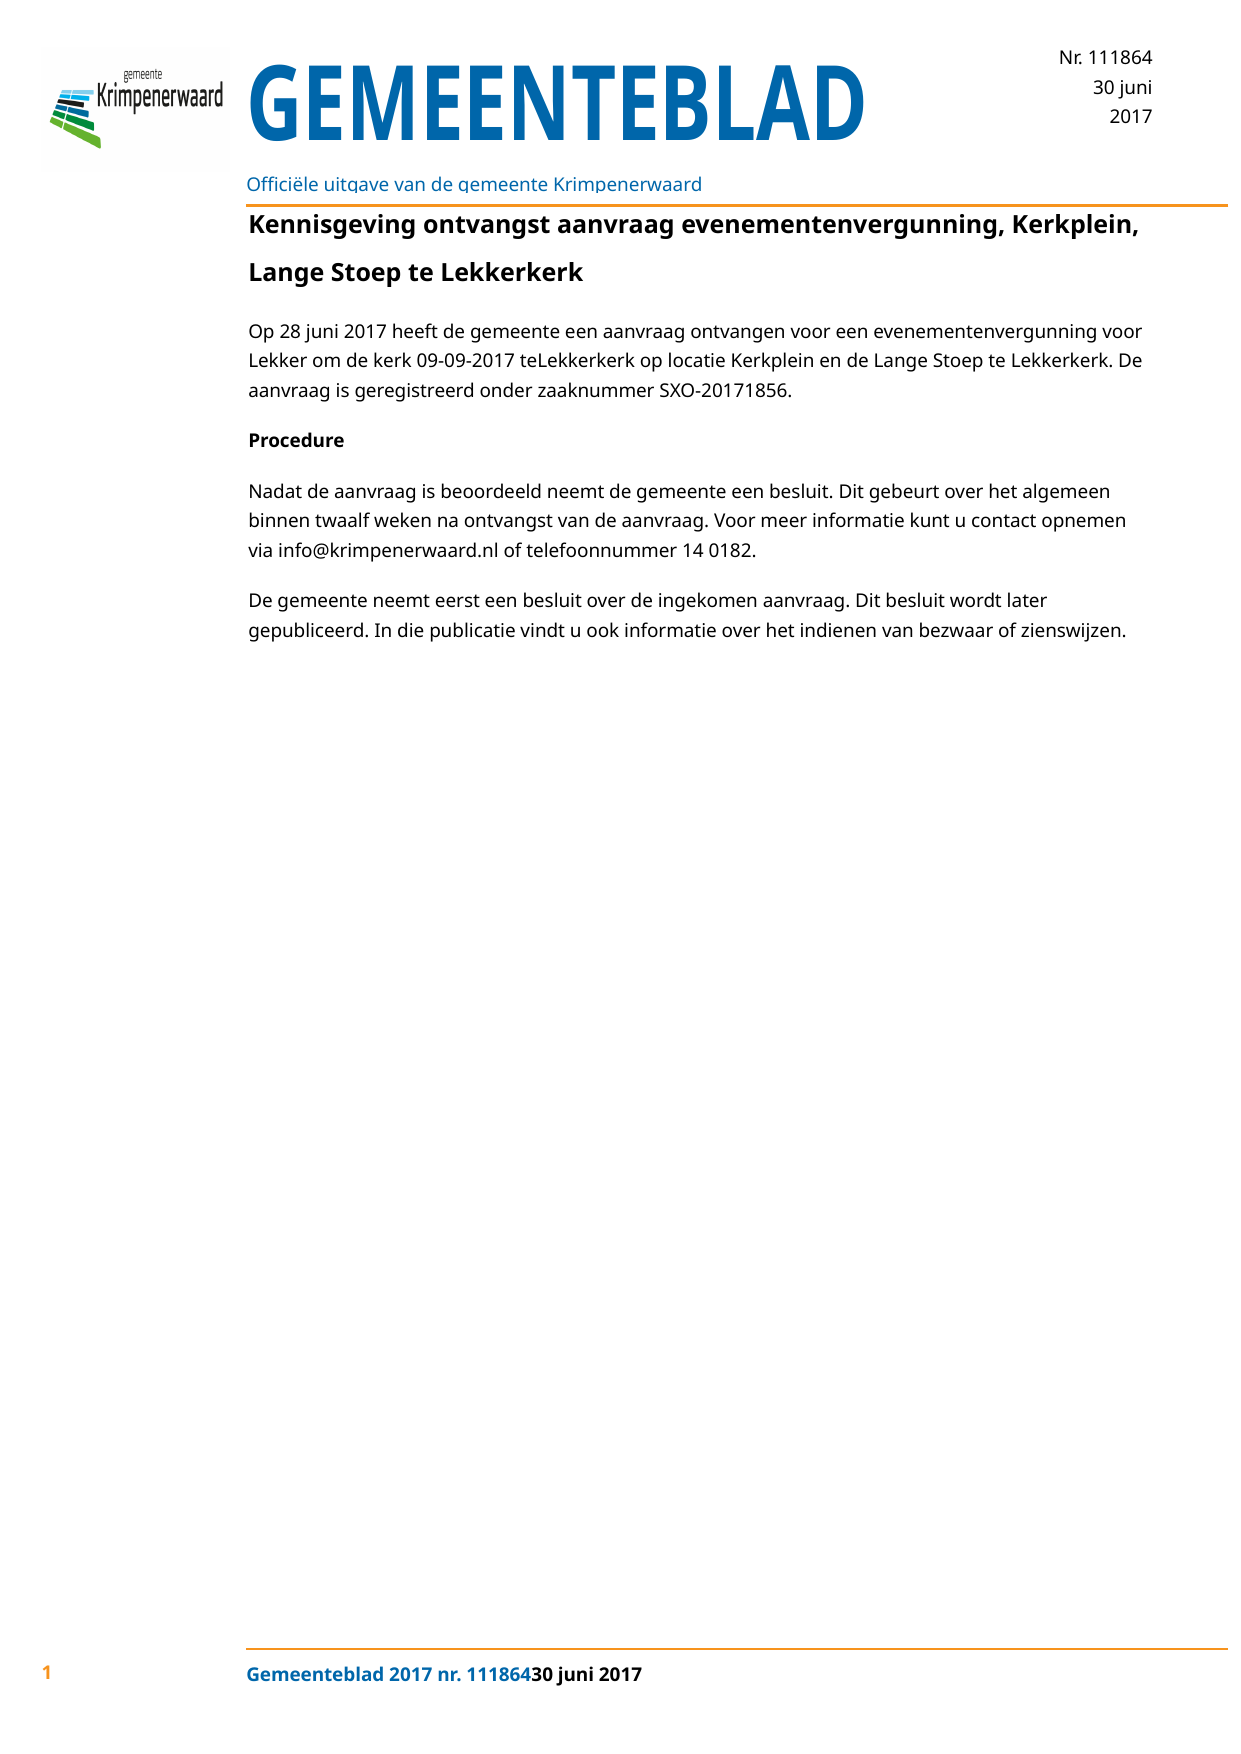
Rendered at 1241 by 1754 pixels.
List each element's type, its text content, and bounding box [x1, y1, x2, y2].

text Op 28 juni 2017 heeft de gemeente een aanvraag ontvangen voor een evenementenvergunning voor Lekker om de kerk 09-09-2017 teLekkerkerk op locatie Kerkplein en de Lange Stoep te Lekkerkerk. De aanvraag is geregistreerd onder zaaknummer SXO-20171856. [248, 318, 1152, 403]
text Nadat de aanvraag is beoordeeld neemt de gemeente een besluit. Dit gebeurt over het algemeen binnen twaalf weken na ontvangst van de aanvraag. Voor meer informatie kunt u contact opnemen via info@krimpenerwaard.nl of telefoonnummer 14 0182. [248, 478, 1152, 563]
text De gemeente neemt eerst een besluit over de ingekomen aanvraag. Dit besluit wordt later gepubliceerd. In die publicatie vindt u ook informatie over het indienen van bezwaar of zienswijzen. [248, 587, 1152, 643]
text Kennisgeving ontvangst aanvraag evenementenvergunning, Kerkplein, Lange Stoep te Lekkerkerk [248, 207, 1152, 288]
text Procedure [248, 427, 1152, 453]
picture [41, 47, 231, 172]
